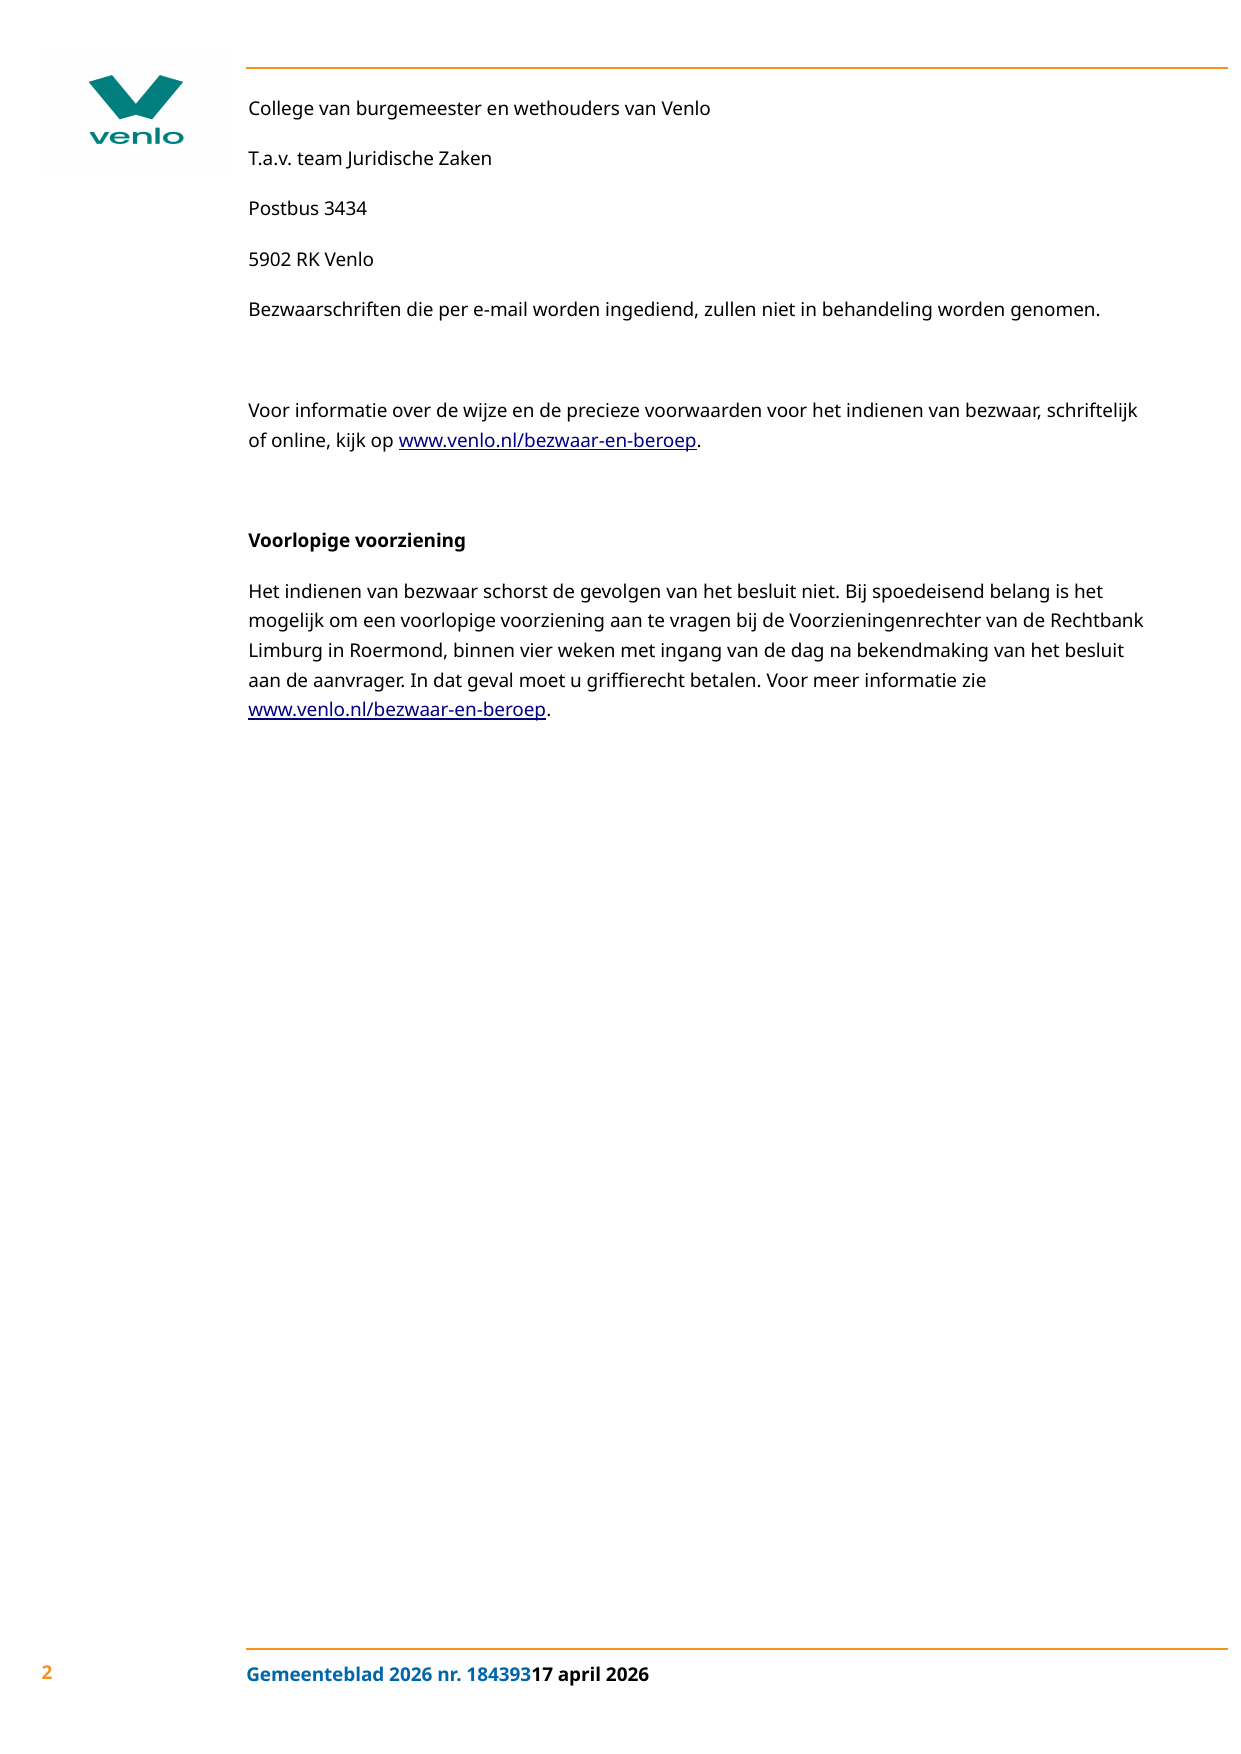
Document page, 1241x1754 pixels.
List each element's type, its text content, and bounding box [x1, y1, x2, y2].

text Postbus 3434 [248, 196, 1152, 221]
text Voorlopige voorziening [248, 528, 1152, 553]
text College van burgemeester en wethouders van Venlo [248, 95, 1152, 121]
text Het indienen van bezwaar schorst de gevolgen van het besluit niet. Bij spoedeisend belang is het mogelijk om een voorlopige voorziening aan te vragen bij de Voorzieningenrechter van de Rechtbank Limburg in Roermond, binnen vier weken met ingang van de dag na bekendmaking van het besluit aan de aanvrager. In dat geval moet u griffierecht betalen. Voor meer informatie zie www.venlo.nl/bezwaar-en-beroep. [248, 578, 1152, 722]
text Bezwaarschriften die per e-mail worden ingediend, zullen niet in behandeling worden genomen. [248, 296, 1152, 322]
text 5902 RK Venlo [248, 246, 1152, 272]
text T.a.v. team Juridische Zaken [248, 145, 1152, 171]
picture [41, 47, 231, 172]
text Voor informatie over de wijze en de precieze voorwaarden voor het indienen van bezwaar, schriftelijk of online, kijk op www.venlo.nl/bezwaar-en-beroep. [248, 397, 1152, 453]
